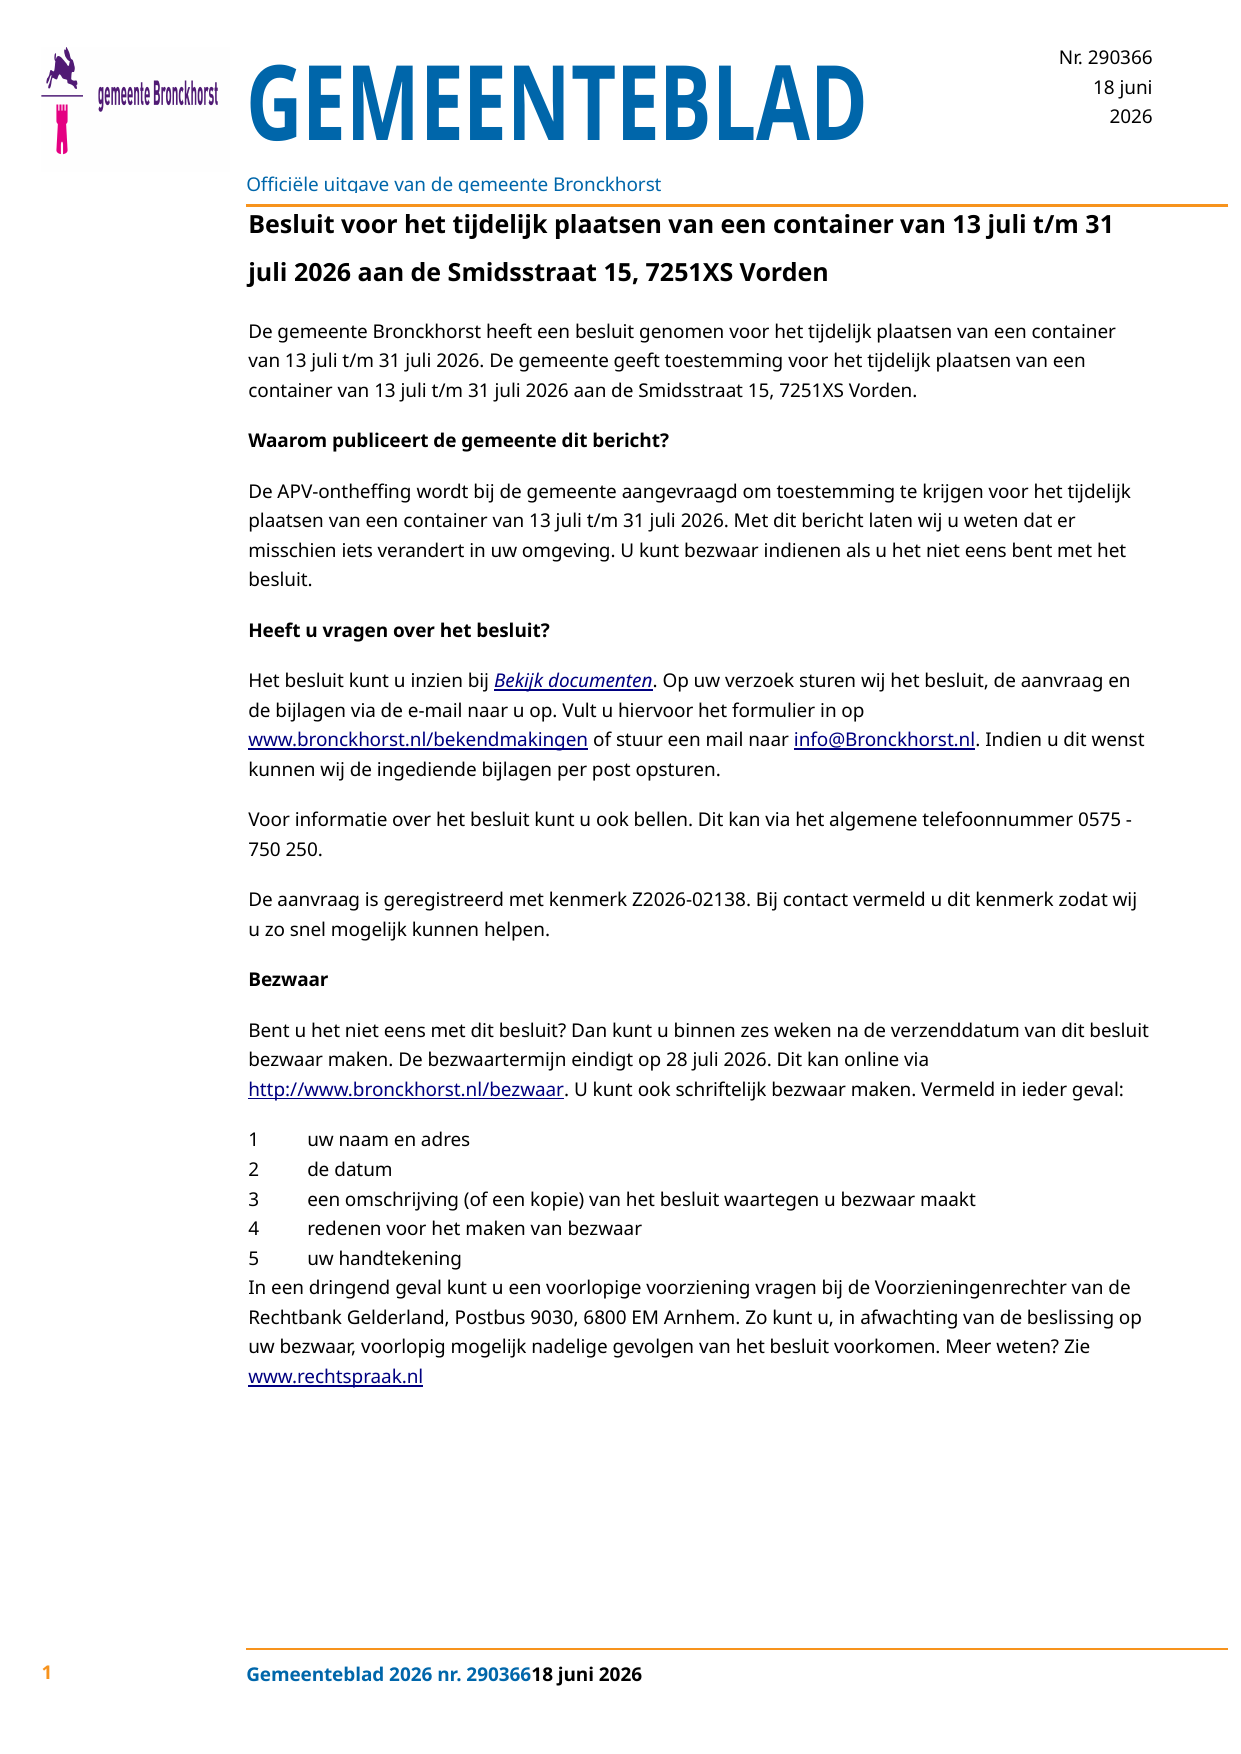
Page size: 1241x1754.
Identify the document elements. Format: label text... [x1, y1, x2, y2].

text Het besluit kunt u inzien bij Bekijk documenten. Op uw verzoek sturen wij het besluit, de aanvraag en de bijlagen via de e-mail naar u op. Vult u hiervoor het formulier in op www.bronckhorst.nl/bekendmakingen of stuur een mail naar info@Bronckhorst.nl. Indien u dit wenst kunnen wij de ingediende bijlagen per post opsturen. [248, 667, 1152, 782]
list uw handtekening [248, 1245, 1152, 1271]
list een omschrijving (of een kopie) van het besluit waartegen u bezwaar maakt [248, 1186, 1152, 1212]
text Bent u het niet eens met dit besluit? Dan kunt u binnen zes weken na de verzenddatum van dit besluit bezwaar maken. De bezwaartermijn eindigt op 28 juli 2026. Dit kan online via http://www.bronckhorst.nl/bezwaar. U kunt ook schriftelijk bezwaar maken. Vermeld in ieder geval: [248, 1017, 1152, 1102]
text Waarom publiceert de gemeente dit bericht? [248, 427, 1152, 453]
text Heeft u vragen over het besluit? [248, 617, 1152, 643]
text De gemeente Bronckhorst heeft een besluit genomen voor het tijdelijk plaatsen van een container van 13 juli t/m 31 juli 2026. De gemeente geeft toestemming voor het tijdelijk plaatsen van een container van 13 juli t/m 31 juli 2026 aan de Smidsstraat 15, 7251XS Vorden. [248, 318, 1152, 403]
text Besluit voor het tijdelijk plaatsen van een container van 13 juli t/m 31 juli 2026 aan de Smidsstraat 15, 7251XS Vorden [248, 207, 1152, 288]
text De aanvraag is geregistreerd met kenmerk Z2026-02138. Bij contact vermeld u dit kenmerk zodat wij u zo snel mogelijk kunnen helpen. [248, 887, 1152, 942]
text In een dringend geval kunt u een voorlopige voorziening vragen bij de Voorzieningenrechter van de Rechtbank Gelderland, Postbus 9030, 6800 EM Arnhem. Zo kunt u, in afwachting van de beslissing op uw bezwaar, voorlopig mogelijk nadelige gevolgen van het besluit voorkomen. Meer weten? Zie www.rechtspraak.nl [248, 1274, 1152, 1389]
list uw naam en adres [248, 1127, 1152, 1152]
list de datum [248, 1156, 1152, 1182]
text Bezwaar [248, 967, 1152, 992]
list redenen voor het maken van bezwaar [248, 1215, 1152, 1241]
text De APV-ontheffing wordt bij de gemeente aangevraagd om toestemming te krijgen voor het tijdelijk plaatsen van een container van 13 juli t/m 31 juli 2026. Met dit bericht laten wij u weten dat er misschien iets verandert in uw omgeving. U kunt bezwaar indienen als u het niet eens bent met het besluit. [248, 478, 1152, 592]
picture [41, 47, 231, 172]
text Voor informatie over het besluit kunt u ook bellen. Dit kan via het algemene telefoonnummer 0575 - 750 250. [248, 807, 1152, 862]
